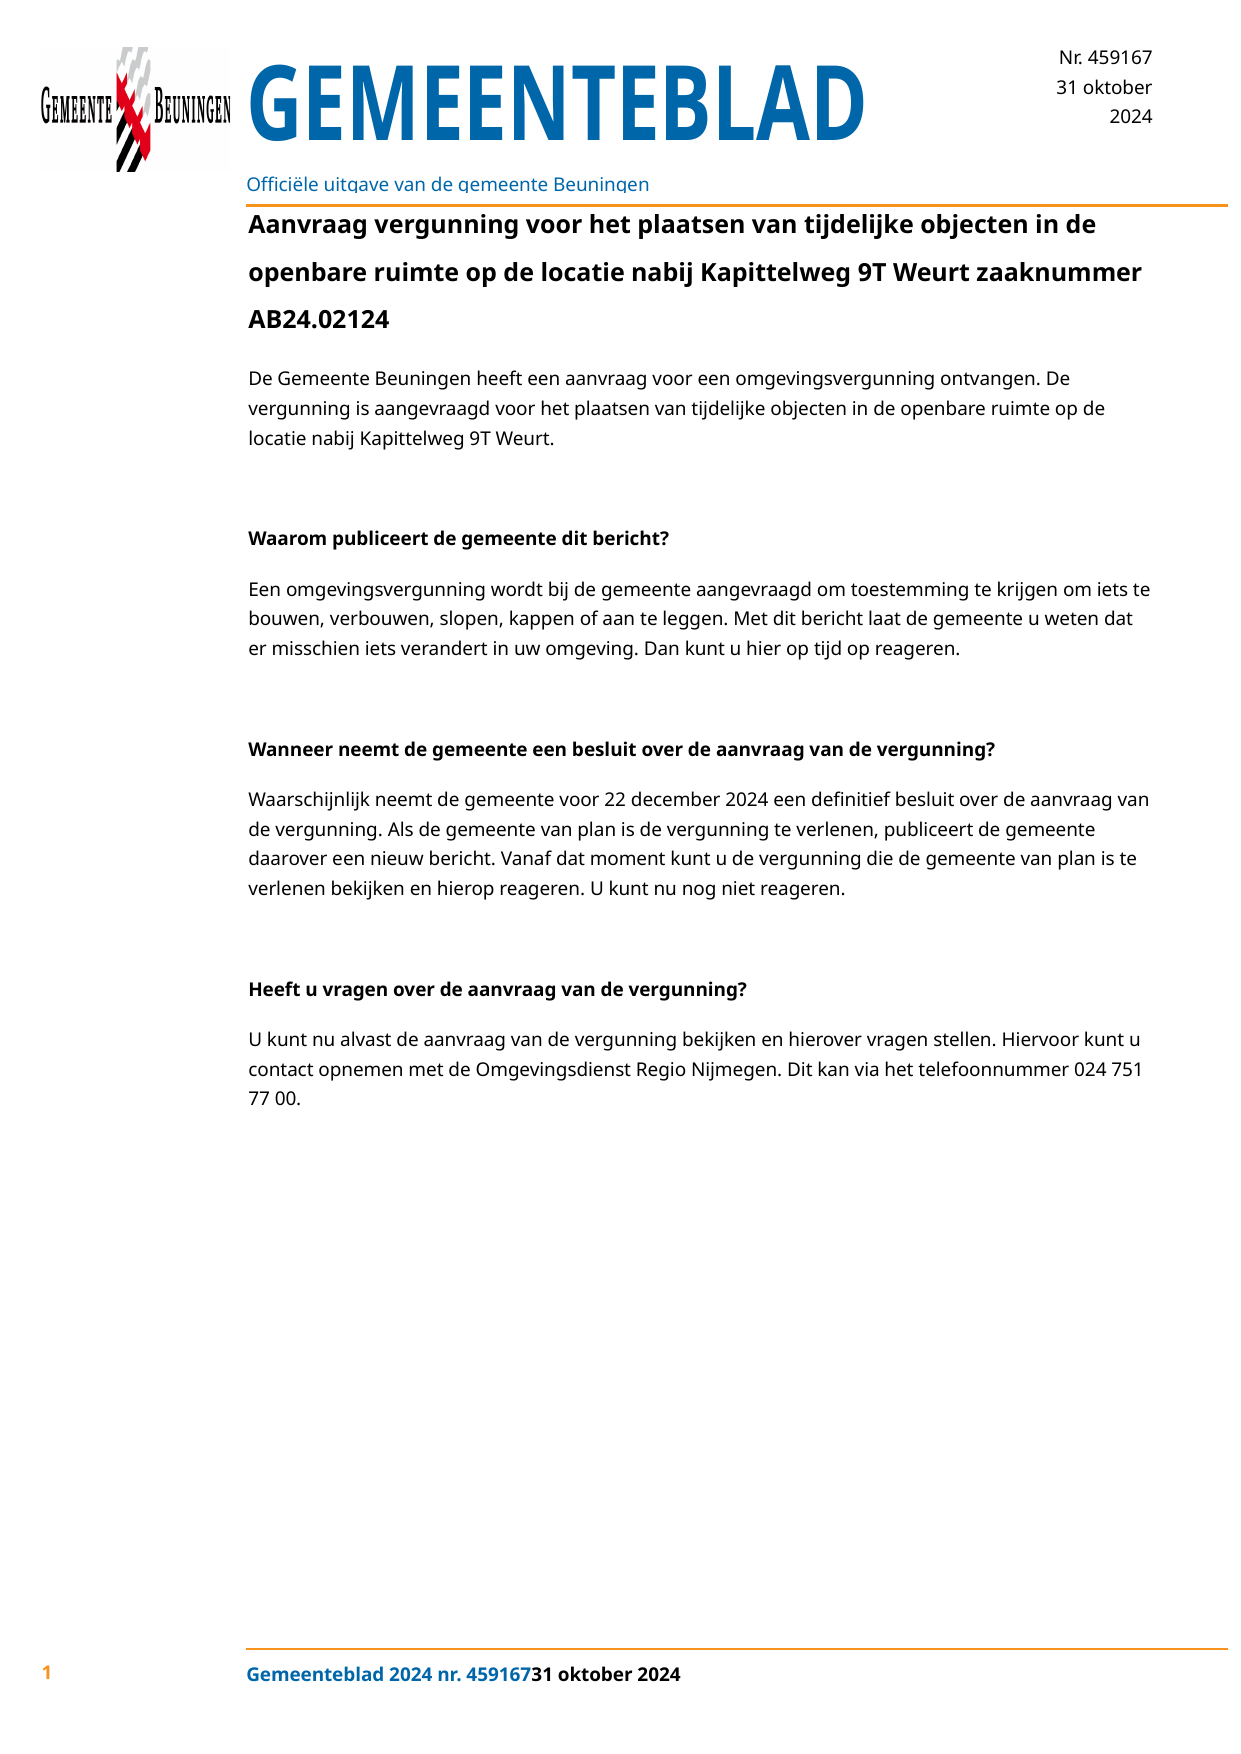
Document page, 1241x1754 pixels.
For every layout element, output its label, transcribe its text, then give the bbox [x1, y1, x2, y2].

text Waarschijnlijk neemt de gemeente voor 22 december 2024 een definitief besluit over de aanvraag van de vergunning. Als de gemeente van plan is de vergunning te verlenen, publiceert de gemeente daarover een nieuw bericht. Vanaf dat moment kunt u de vergunning die de gemeente van plan is te verlenen bekijken en hierop reageren. U kunt nu nog niet reageren. [248, 786, 1152, 901]
picture [41, 47, 231, 172]
text Aanvraag vergunning voor het plaatsen van tijdelijke objecten in de openbare ruimte op de locatie nabij Kapittelweg 9T Weurt zaaknummer AB24.02124 [248, 207, 1152, 336]
text Heeft u vragen over de aanvraag van de vergunning? [248, 976, 1152, 1002]
text Een omgevingsvergunning wordt bij de gemeente aangevraagd om toestemming te krijgen om iets te bouwen, verbouwen, slopen, kappen of aan te leggen. Met dit bericht laat de gemeente u weten dat er misschien iets verandert in uw omgeving. Dan kunt u hier op tijd op reageren. [248, 576, 1152, 661]
text Wanneer neemt de gemeente een besluit over de aanvraag van de vergunning? [248, 736, 1152, 762]
text U kunt nu alvast de aanvraag van de vergunning bekijken en hierover vragen stellen. Hiervoor kunt u contact opnemen met de Omgevingsdienst Regio Nijmegen. Dit kan via het telefoonnummer 024 751 77 00. [248, 1026, 1152, 1111]
text Waarom publiceert de gemeente dit bericht? [248, 526, 1152, 551]
text De Gemeente Beuningen heeft een aanvraag voor een omgevingsvergunning ontvangen. De vergunning is aangevraagd voor het plaatsen van tijdelijke objecten in de openbare ruimte op de locatie nabij Kapittelweg 9T Weurt. [248, 366, 1152, 450]
